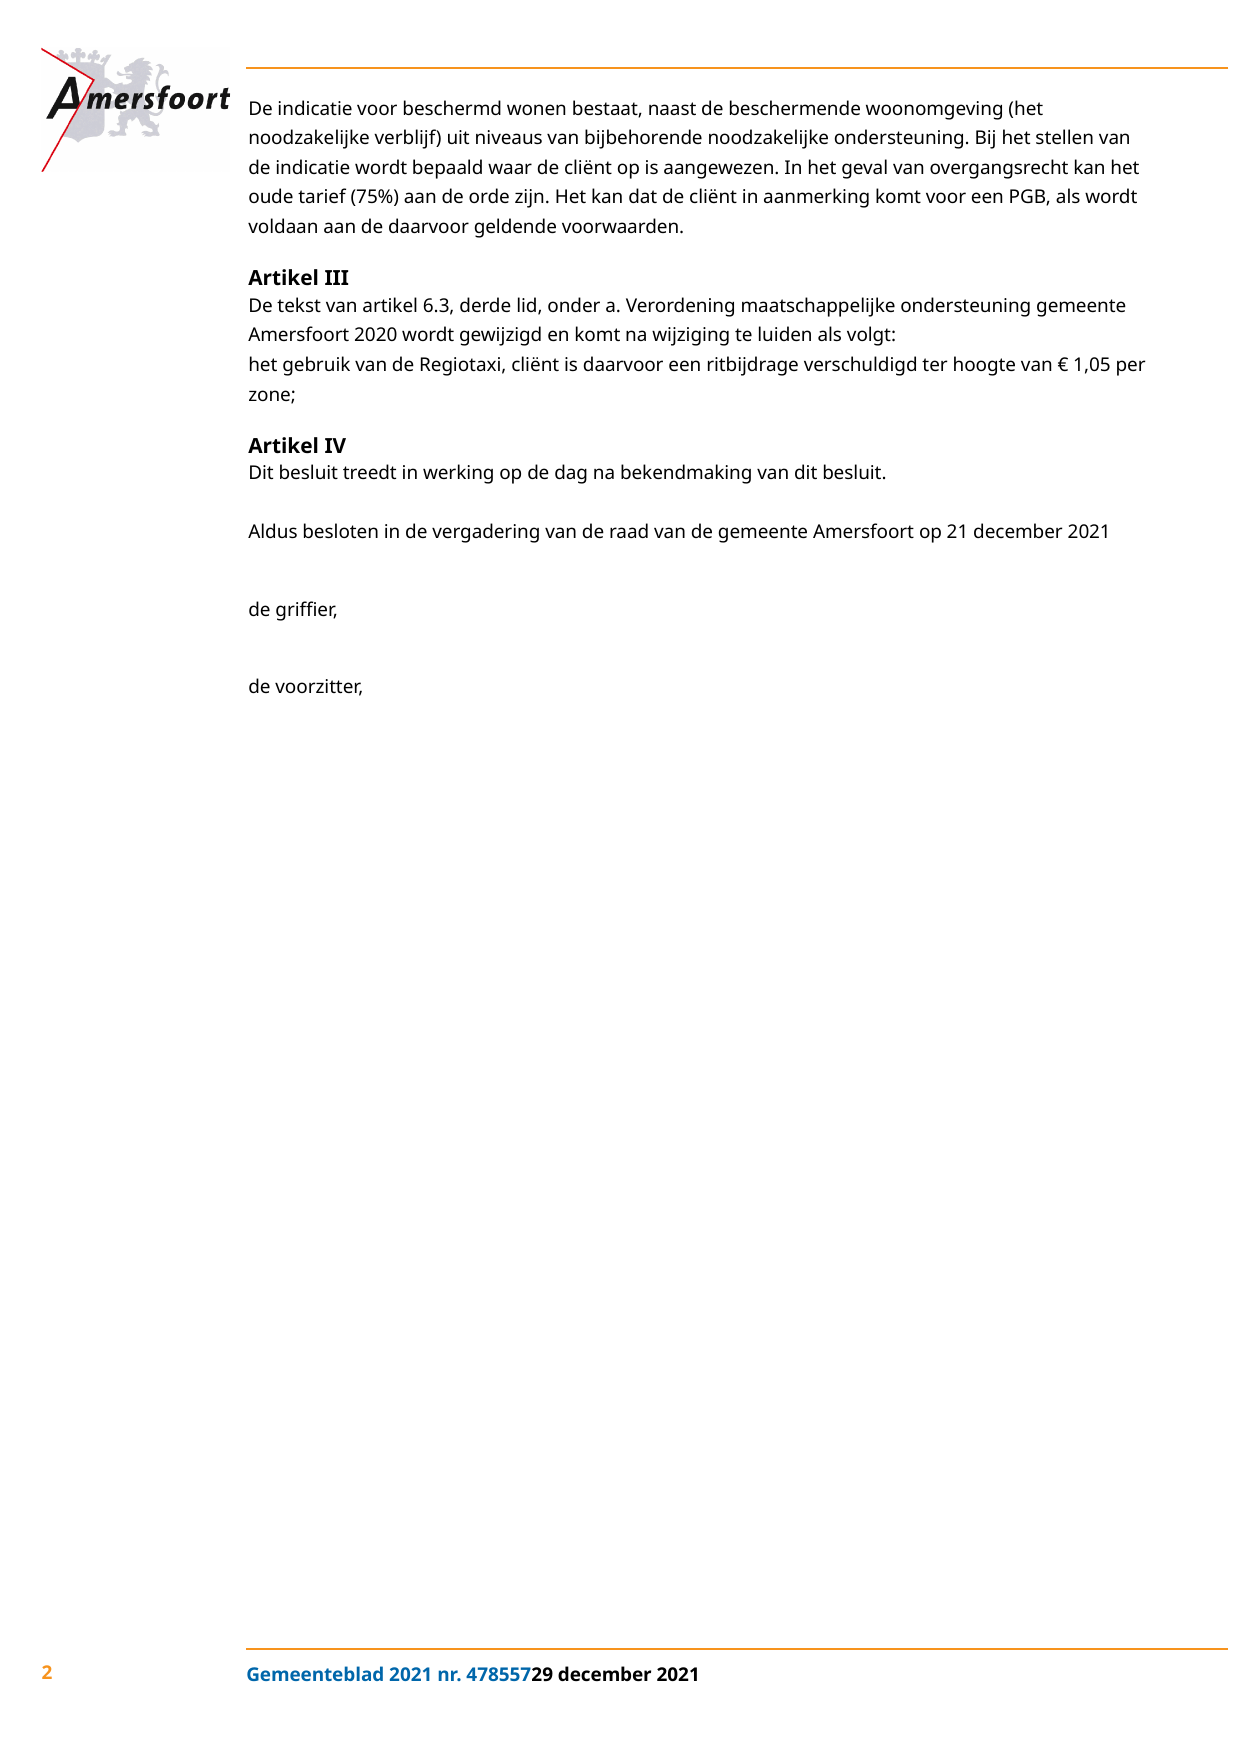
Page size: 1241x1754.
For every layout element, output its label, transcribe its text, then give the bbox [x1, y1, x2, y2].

text Artikel III [248, 263, 1152, 292]
text De indicatie voor beschermd wonen bestaat, naast de beschermende woonomgeving (het noodzakelijke verblijf) uit niveaus van bijbehorende noodzakelijke ondersteuning. Bij het stellen van de indicatie wordt bepaald waar de cliënt op is aangewezen. In het geval van overgangsrecht kan het oude tarief (75%) aan de orde zijn. Het kan dat de cliënt in aanmerking komt voor een PGB, als wordt voldaan aan de daarvoor geldende voorwaarden. [248, 95, 1152, 239]
picture [41, 47, 231, 172]
text De tekst van artikel 6.3, derde lid, onder a. Verordening maatschappelijke ondersteuning gemeente Amersfoort 2020 wordt gewijzigd en komt na wijziging te luiden als volgt: [248, 292, 1152, 347]
text de voorzitter, [248, 673, 1152, 699]
text Artikel IV [248, 431, 1152, 459]
text Dit besluit treedt in werking op de dag na bekendmaking van dit besluit. [248, 459, 1152, 485]
text Aldus besloten in de vergadering van de raad van de gemeente Amersfoort op 21 december 2021 [248, 519, 1152, 544]
text het gebruik van de Regiotaxi, cliënt is daarvoor een ritbijdrage verschuldigd ter hoogte van € 1,05 per zone; [248, 351, 1152, 406]
text de griffier, [248, 596, 1152, 622]
